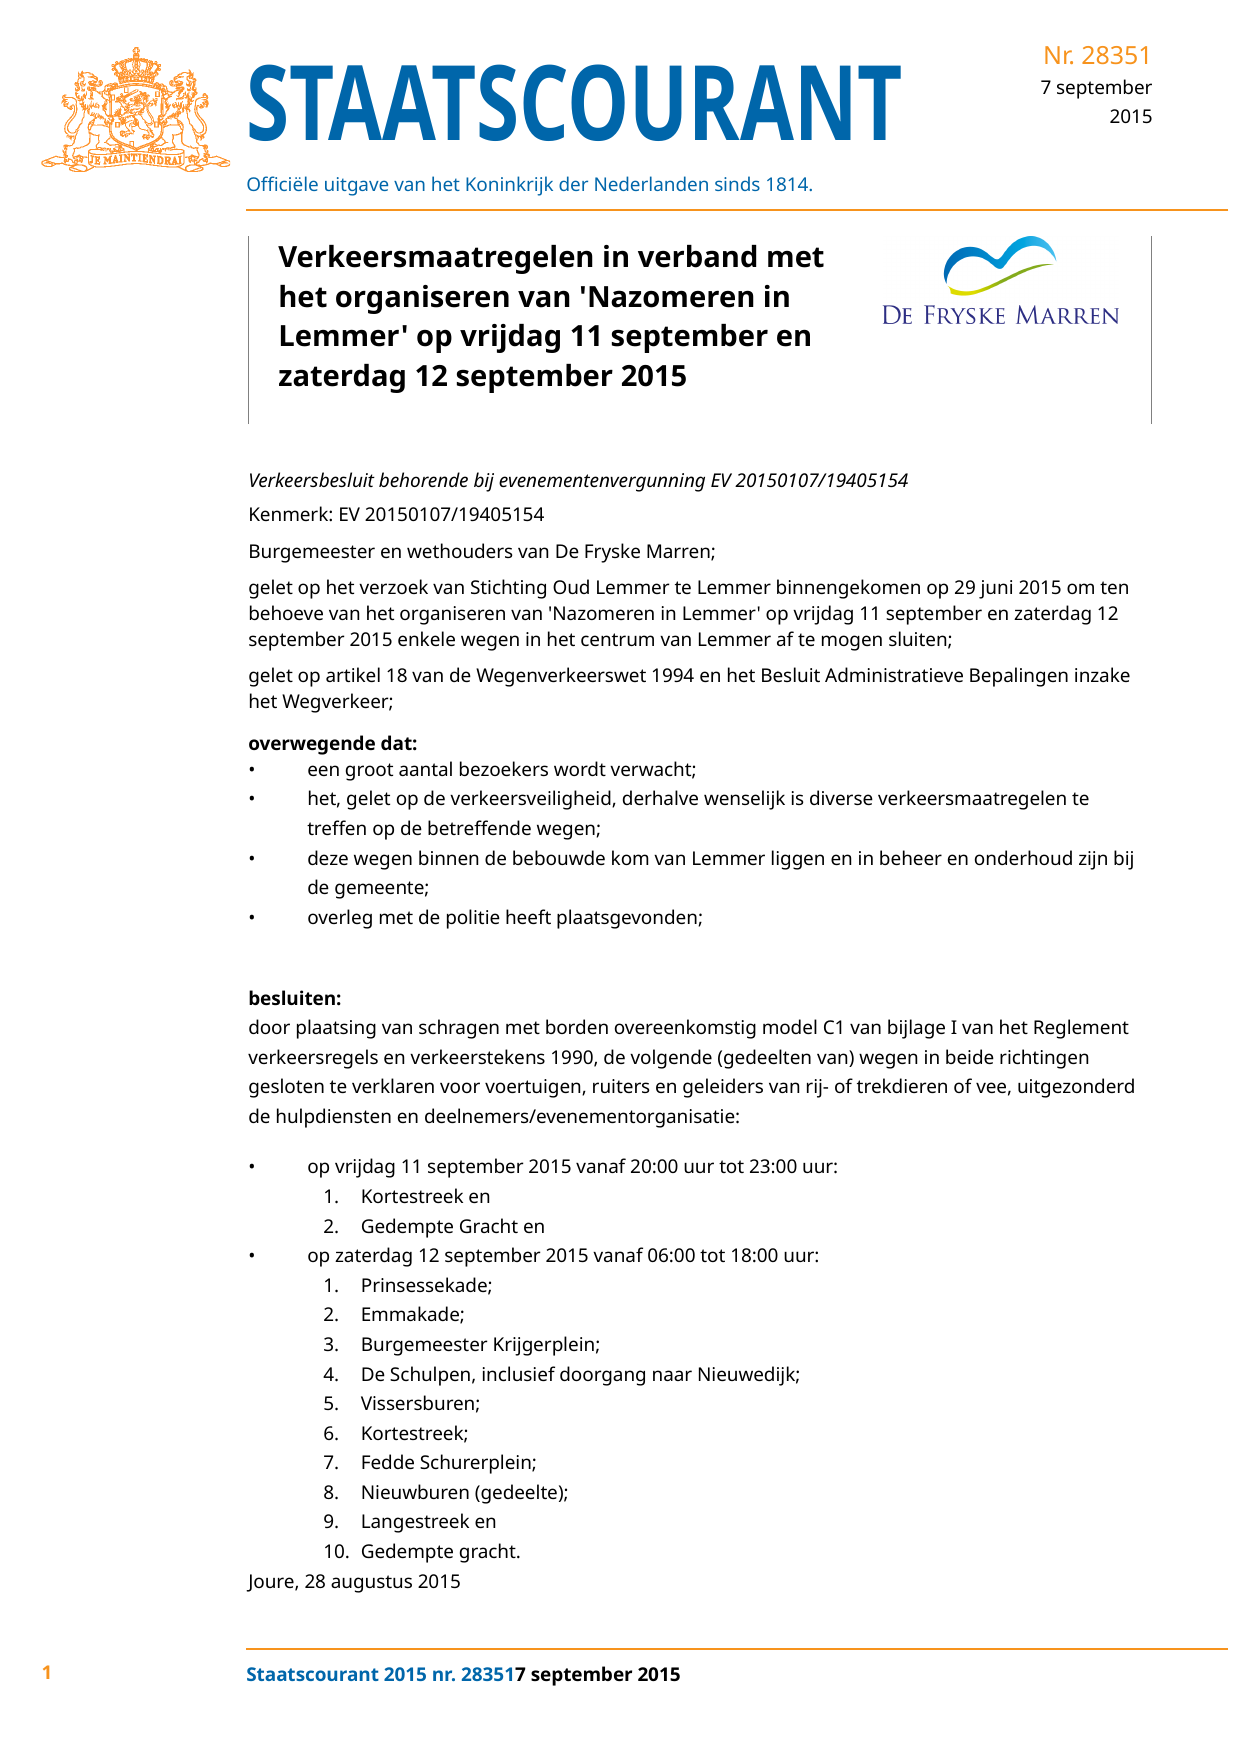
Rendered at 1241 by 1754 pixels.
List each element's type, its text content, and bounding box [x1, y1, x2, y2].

list het, gelet op de verkeersveiligheid, derhalve wenselijk is diverse verkeersmaatregelen te treffen op de betreffende wegen; [248, 786, 1152, 841]
list Prinsessekade; [323, 1272, 1152, 1298]
table_header [850, 236, 1151, 424]
text overwegende dat: [248, 730, 1152, 756]
text gelet op artikel 18 van de Wegenverkeerswet 1994 en het Besluit Administratieve Bepalingen inzake het Wegverkeer; [248, 663, 1152, 714]
text gelet op het verzoek van Stichting Oud Lemmer te Lemmer binnengekomen op 29 juni 2015 om ten behoeve van het organiseren van 'Nazomeren in Lemmer' op vrijdag 11 september en zaterdag 12 september 2015 enkele wegen in het centrum van Lemmer af te mogen sluiten; [248, 574, 1152, 652]
list op vrijdag 11 september 2015 vanaf 20:00 uur tot 23:00 uur: [248, 1154, 1152, 1179]
list een groot aantal bezoekers wordt verwacht; [248, 756, 1152, 782]
list Nieuwburen (gedeelte); [323, 1479, 1152, 1505]
list Kortestreek; [323, 1420, 1152, 1446]
text Kenmerk: EV 20150107/19405154 [248, 501, 1152, 527]
text Verkeersbesluit behorende bij evenementenvergunning EV 20150107/19405154 [248, 467, 1152, 493]
list deze wegen binnen de bebouwde kom van Lemmer liggen en in beheer en onderhoud zijn bij de gemeente; [248, 845, 1152, 900]
text Joure, 28 augustus 2015 [248, 1568, 1152, 1594]
list Burgemeester Krijgerplein; [323, 1331, 1152, 1357]
list op zaterdag 12 september 2015 vanaf 06:00 tot 18:00 uur: [248, 1242, 1152, 1268]
text door plaatsing van schragen met borden overeenkomstig model C1 van bijlage I van het Reglement verkeersregels en verkeerstekens 1990, de volgende (gedeelten van) wegen in beide richtingen gesloten te verklaren voor voertuigen, ruiters en geleiders van rij- of trekdieren of vee, uitgezonderd de hulpdiensten en deelnemers/evenementorganisatie: [248, 1014, 1152, 1129]
list Kortestreek en [323, 1183, 1152, 1209]
list Emmakade; [323, 1302, 1152, 1327]
picture [882, 236, 1119, 324]
table_header Verkeersmaatregelen in verband met het organiseren van 'Nazomeren in Lemmer' op vrijdag 11 september en zaterdag 12 september 2015 [249, 236, 850, 424]
list Gedempte gracht. [323, 1538, 1152, 1564]
text Burgemeester en wethouders van De Fryske Marren; [248, 538, 1152, 564]
list De Schulpen, inclusief doorgang naar Nieuwedijk; [323, 1361, 1152, 1387]
list Vissersburen; [323, 1390, 1152, 1416]
text besluiten: [248, 985, 1152, 1011]
list overleg met de politie heeft plaatsgevonden; [248, 904, 1152, 930]
list Langestreek en [323, 1509, 1152, 1534]
picture [41, 47, 231, 172]
list Fedde Schurerplein; [323, 1449, 1152, 1475]
list Gedempte Gracht en [323, 1213, 1152, 1239]
